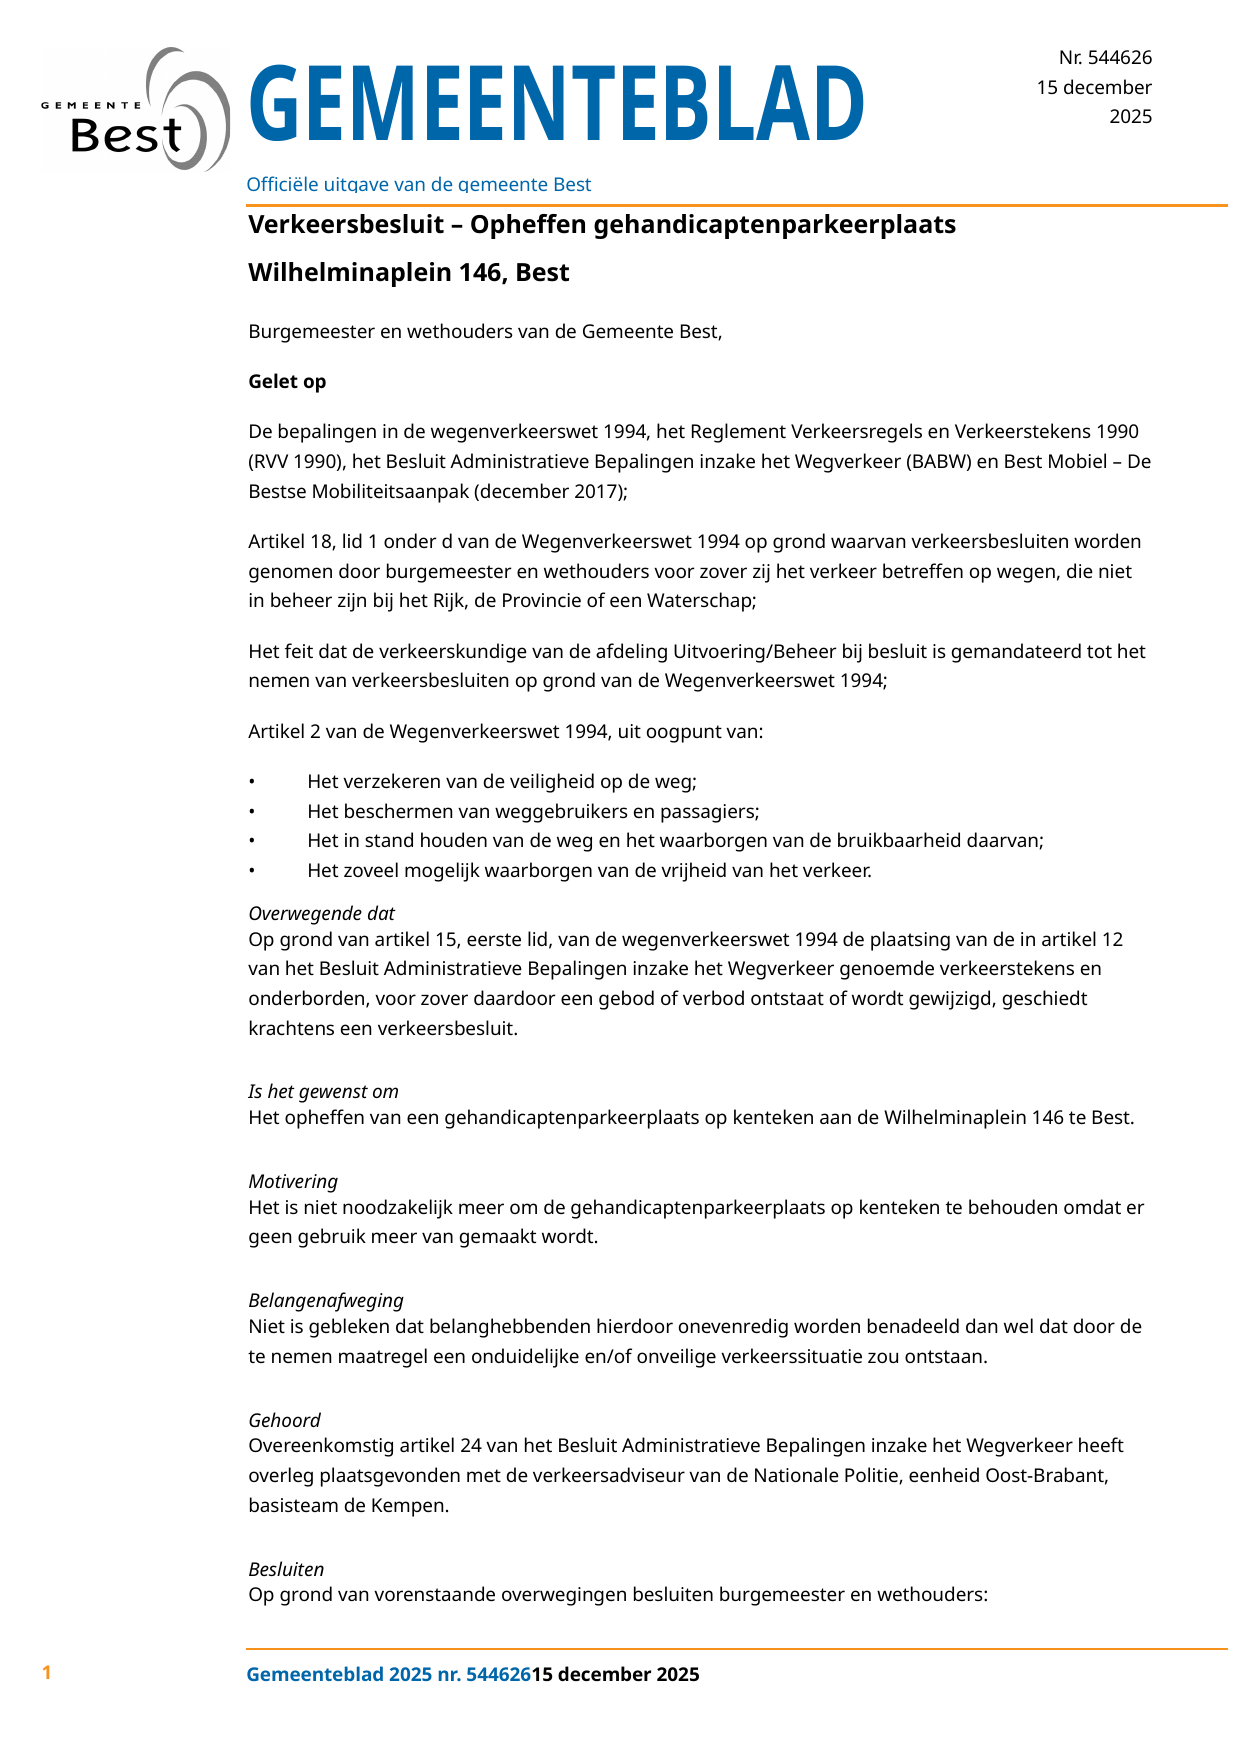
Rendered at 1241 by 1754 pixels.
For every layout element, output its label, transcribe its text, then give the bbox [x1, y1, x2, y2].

text Belangenafweging [248, 1288, 1152, 1313]
text Overwegende dat [248, 900, 1152, 926]
text Het opheffen van een gehandicaptenparkeerplaats op kenteken aan de Wilhelminaplein 146 te Best. [248, 1104, 1152, 1130]
list Het zoveel mogelijk waarborgen van de vrijheid van het verkeer. [248, 857, 1152, 883]
text Besluiten [248, 1556, 1152, 1581]
text Verkeersbesluit – Opheffen gehandicaptenparkeerplaats Wilhelminaplein 146, Best [248, 207, 1152, 288]
list Het verzekeren van de veiligheid op de weg; [248, 768, 1152, 794]
text Motivering [248, 1168, 1152, 1194]
text Niet is gebleken dat belanghebbenden hierdoor onevenredig worden benadeeld dan wel dat door de te nemen maatregel een onduidelijke en/of onveilige verkeerssituatie zou ontstaan. [248, 1313, 1152, 1369]
text Is het gewenst om [248, 1079, 1152, 1104]
text Overeenkomstig artikel 24 van het Besluit Administratieve Bepalingen inzake het Wegverkeer heeft overleg plaatsgevonden met de verkeersadviseur van de Nationale Politie, eenheid Oost-Brabant, basisteam de Kempen. [248, 1433, 1152, 1517]
text Burgemeester en wethouders van de Gemeente Best, [248, 318, 1152, 344]
text Het is niet noodzakelijk meer om de gehandicaptenparkeerplaats op kenteken te behouden omdat er geen gebruik meer van gemaakt wordt. [248, 1194, 1152, 1249]
text Het feit dat de verkeerskundige van de afdeling Uitvoering/Beheer bij besluit is gemandateerd tot het nemen van verkeersbesluiten op grond van de Wegenverkeerswet 1994; [248, 638, 1152, 693]
text De bepalingen in de wegenverkeerswet 1994, het Reglement Verkeersregels en Verkeerstekens 1990 (RVV 1990), het Besluit Administratieve Bepalingen inzake het Wegverkeer (BABW) en Best Mobiel – De Bestse Mobiliteitsaanpak (december 2017); [248, 419, 1152, 504]
text Artikel 2 van de Wegenverkeerswet 1994, uit oogpunt van: [248, 718, 1152, 744]
list Het beschermen van weggebruikers en passagiers; [248, 798, 1152, 824]
text Op grond van vorenstaande overwegingen besluiten burgemeester en wethouders: [248, 1581, 1152, 1607]
text Gehoord [248, 1407, 1152, 1433]
list Het in stand houden van de weg en het waarborgen van de bruikbaarheid daarvan; [248, 827, 1152, 853]
text Artikel 18, lid 1 onder d van de Wegenverkeerswet 1994 op grond waarvan verkeersbesluiten worden genomen door burgemeester en wethouders voor zover zij het verkeer betreffen op wegen, die niet in beheer zijn bij het Rijk, de Provincie of een Waterschap; [248, 528, 1152, 613]
text Gelet op [248, 368, 1152, 394]
text Op grond van artikel 15, eerste lid, van de wegenverkeerswet 1994 de plaatsing van de in artikel 12 van het Besluit Administratieve Bepalingen inzake het Wegverkeer genoemde verkeerstekens en onderborden, voor zover daardoor een gebod of verbod ontstaat of wordt gewijzigd, geschiedt krachtens een verkeersbesluit. [248, 926, 1152, 1040]
picture [41, 47, 231, 172]
